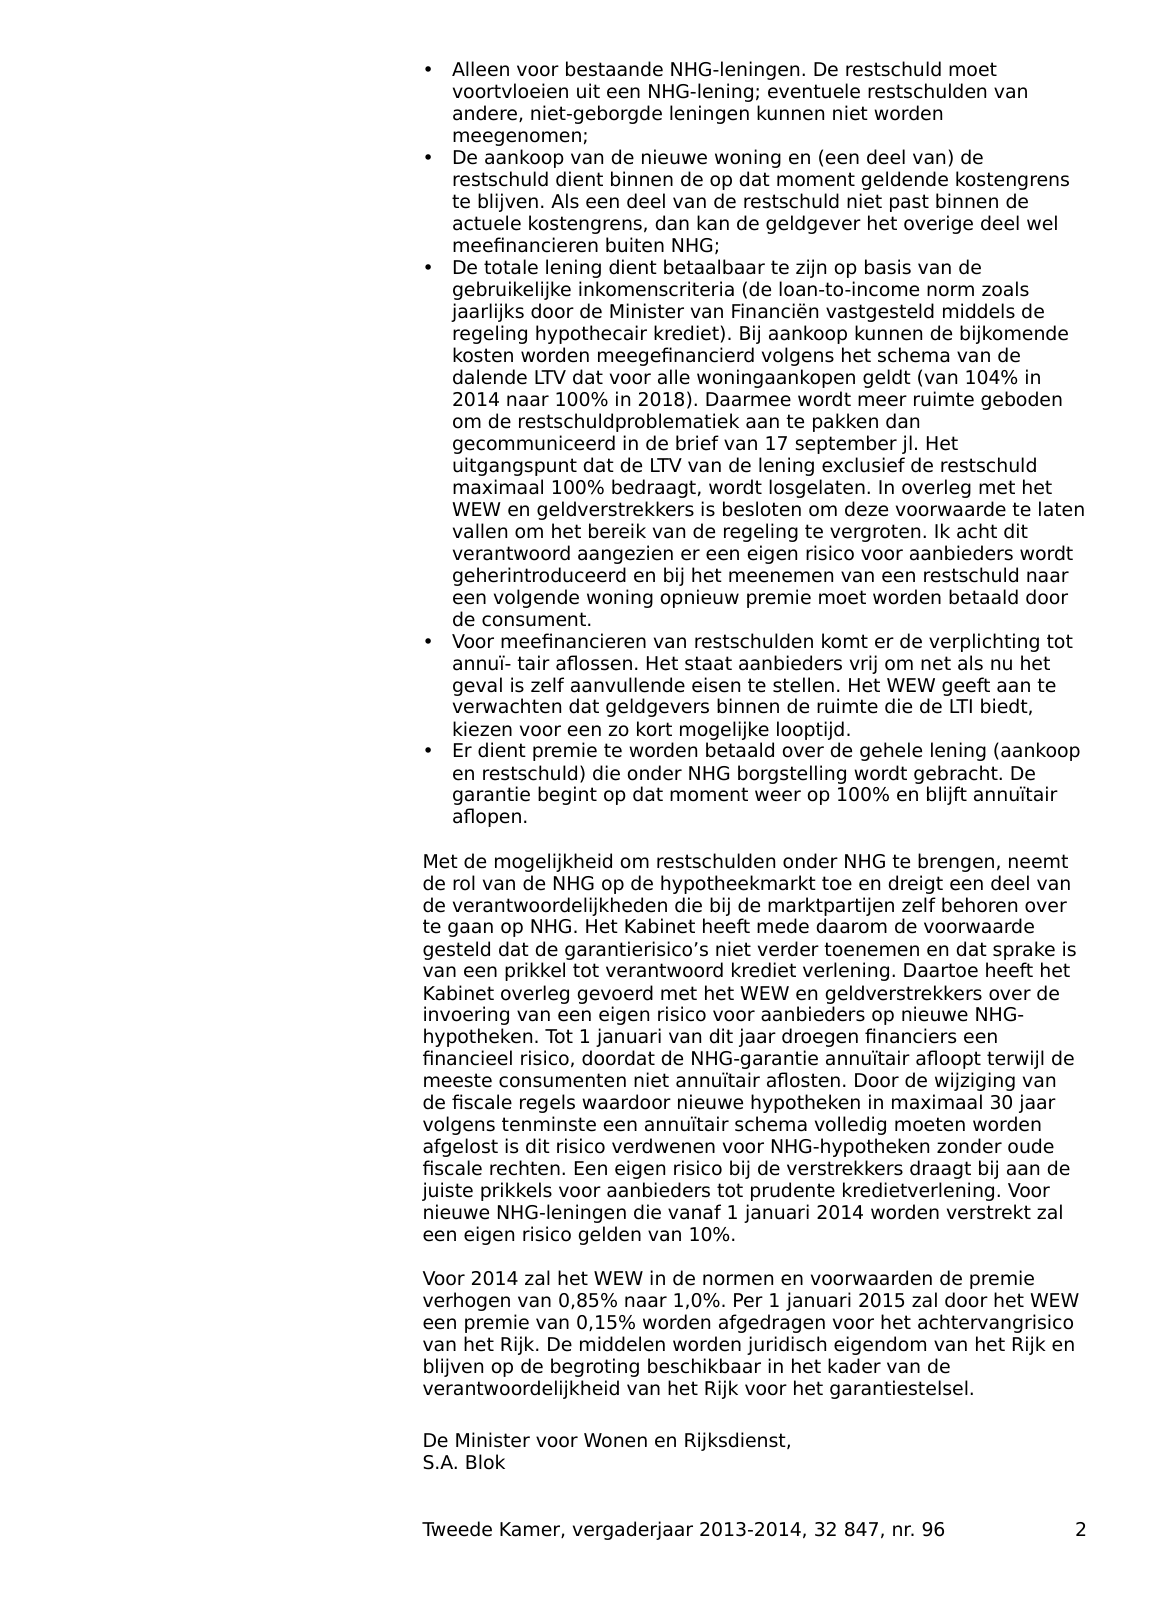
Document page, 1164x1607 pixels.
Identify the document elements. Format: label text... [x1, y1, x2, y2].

text • Alleen voor bestaande NHG-leningen. De restschuld moet voortvloeien uit een NHG-lening; eventuele restschulden van andere, niet-geborgde leningen kunnen niet worden meegenomen; [422, 59, 1087, 147]
text • De aankoop van de nieuwe woning en (een deel van) de restschuld dient binnen de op dat moment geldende kostengrens te blijven. Als een deel van de restschuld niet past binnen de actuele kostengrens, dan kan de geldgever het overige deel wel meefinancieren buiten NHG; [422, 147, 1087, 257]
text Voor 2014 zal het WEW in de normen en voorwaarden de premie verhogen van 0,85% naar 1,0%. Per 1 januari 2015 zal door het WEW een premie van 0,15% worden afgedragen voor het achtervangrisico van het Rijk. De middelen worden juridisch eigendom van het Rijk en blijven op de begroting beschikbaar in het kader van de verantwoordelijkheid van het Rijk voor het garantiestelsel. [422, 1268, 1087, 1400]
text • Voor meefinancieren van restschulden komt er de verplichting tot annuï- tair aflossen. Het staat aanbieders vrij om net als nu het geval is zelf aanvullende eisen te stellen. Het WEW geeft aan te verwachten dat geldgevers binnen de ruimte die de LTI biedt, kiezen voor een zo kort mogelijke looptijd. [422, 631, 1087, 740]
text • De totale lening dient betaalbaar te zijn op basis van de gebruikelijke inkomenscriteria (de loan-to-income norm zoals jaarlijks door de Minister van Financiën vastgesteld middels de regeling hypothecair krediet). Bij aankoop kunnen de bijkomende kosten worden meegefinancierd volgens het schema van de dalende LTV dat voor alle woningaankopen geldt (van 104% in 2014 naar 100% in 2018). Daarmee wordt meer ruimte geboden om de restschuldproblematiek aan te pakken dan gecommuniceerd in de brief van 17 september jl. Het uitgangspunt dat de LTV van de lening exclusief de restschuld maximaal 100% bedraagt, wordt losgelaten. In overleg met het WEW en geldverstrekkers is besloten om deze voorwaarde te laten vallen om het bereik van de regeling te vergroten. Ik acht dit verantwoord aangezien er een eigen risico voor aanbieders wordt geherintroduceerd en bij het meenemen van een restschuld naar een volgende woning opnieuw premie moet worden betaald door de consument. [422, 257, 1087, 631]
text De Minister voor Wonen en Rijksdienst, S.A. Blok [422, 1430, 1087, 1474]
text Met de mogelijkheid om restschulden onder NHG te brengen, neemt de rol van de NHG op de hypotheekmarkt toe en dreigt een deel van de verantwoordelijkheden die bij de marktpartijen zelf behoren over te gaan op NHG. Het Kabinet heeft mede daarom de voorwaarde gesteld dat de garantierisico’s niet verder toenemen en dat sprake is van een prikkel tot verantwoord krediet verlening. Daartoe heeft het Kabinet overleg gevoerd met het WEW en geldverstrekkers over de invoering van een eigen risico voor aanbieders op nieuwe NHG-hypotheken. Tot 1 januari van dit jaar droegen financiers een financieel risico, doordat de NHG-garantie annuïtair afloopt terwijl de meeste consumenten niet annuïtair aflosten. Door de wijziging van de fiscale regels waardoor nieuwe hypotheken in maximaal 30 jaar volgens tenminste een annuïtair schema volledig moeten worden afgelost is dit risico verdwenen voor NHG-hypotheken zonder oude fiscale rechten. Een eigen risico bij de verstrekkers draagt bij aan de juiste prikkels voor aanbieders tot prudente kredietverlening. Voor nieuwe NHG-leningen die vanaf 1 januari 2014 worden verstrekt zal een eigen risico gelden van 10%. [422, 851, 1087, 1246]
text • Er dient premie te worden betaald over de gehele lening (aankoop en restschuld) die onder NHG borgstelling wordt gebracht. De garantie begint op dat moment weer op 100% en blijft annuïtair aflopen. [422, 740, 1087, 828]
